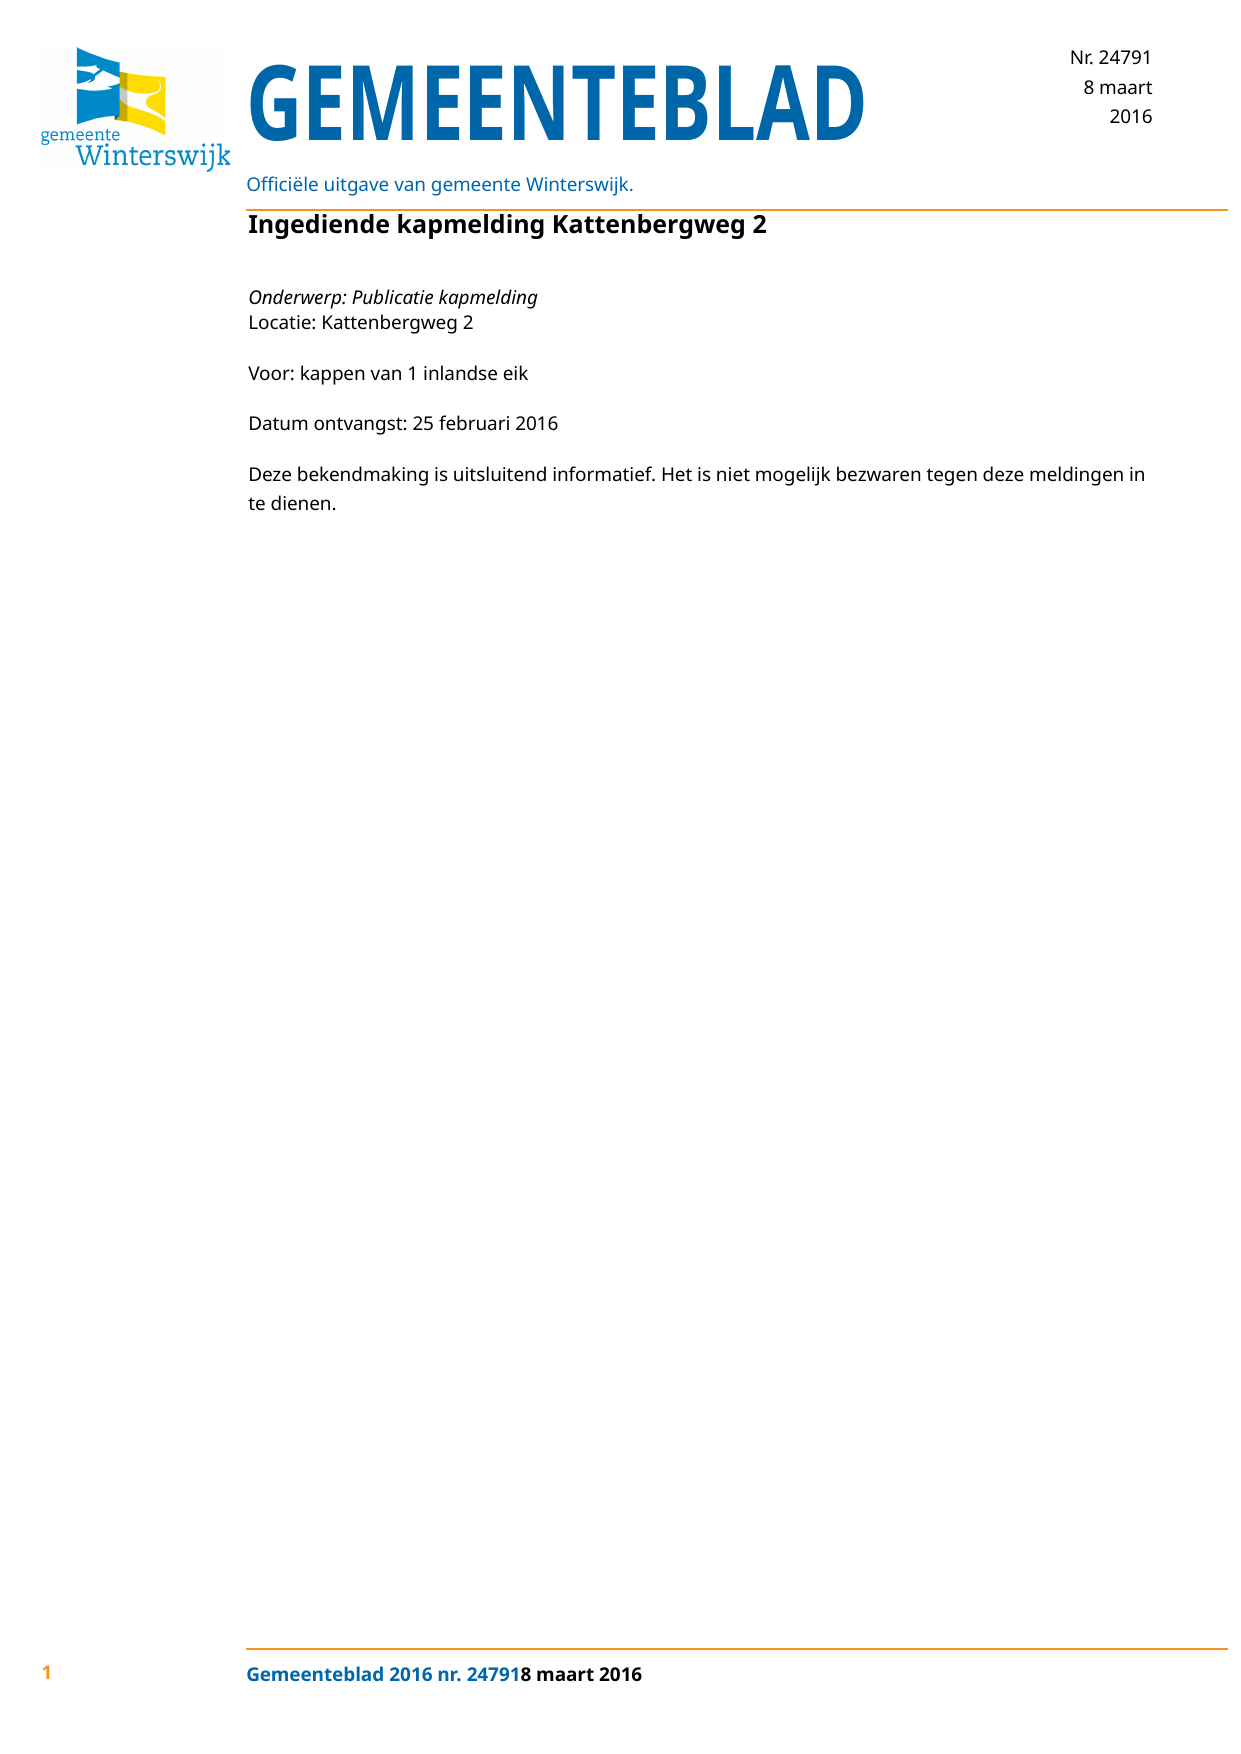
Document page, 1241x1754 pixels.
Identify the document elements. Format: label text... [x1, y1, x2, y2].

text Ingediende kapmelding Kattenbergweg 2 [248, 211, 1152, 241]
picture [225, 153, 231, 162]
picture [41, 47, 231, 172]
text Datum ontvangst: 25 februari 2016 [248, 410, 1152, 436]
text Locatie: Kattenbergweg 2 [248, 309, 1152, 335]
text Voor: kappen van 1 inlandse eik [248, 360, 1152, 386]
text Deze bekendmaking is uitsluitend informatief. Het is niet mogelijk bezwaren tegen deze meldingen in te dienen. [248, 461, 1152, 516]
text Onderwerp: Publicatie kapmelding [248, 284, 1152, 309]
